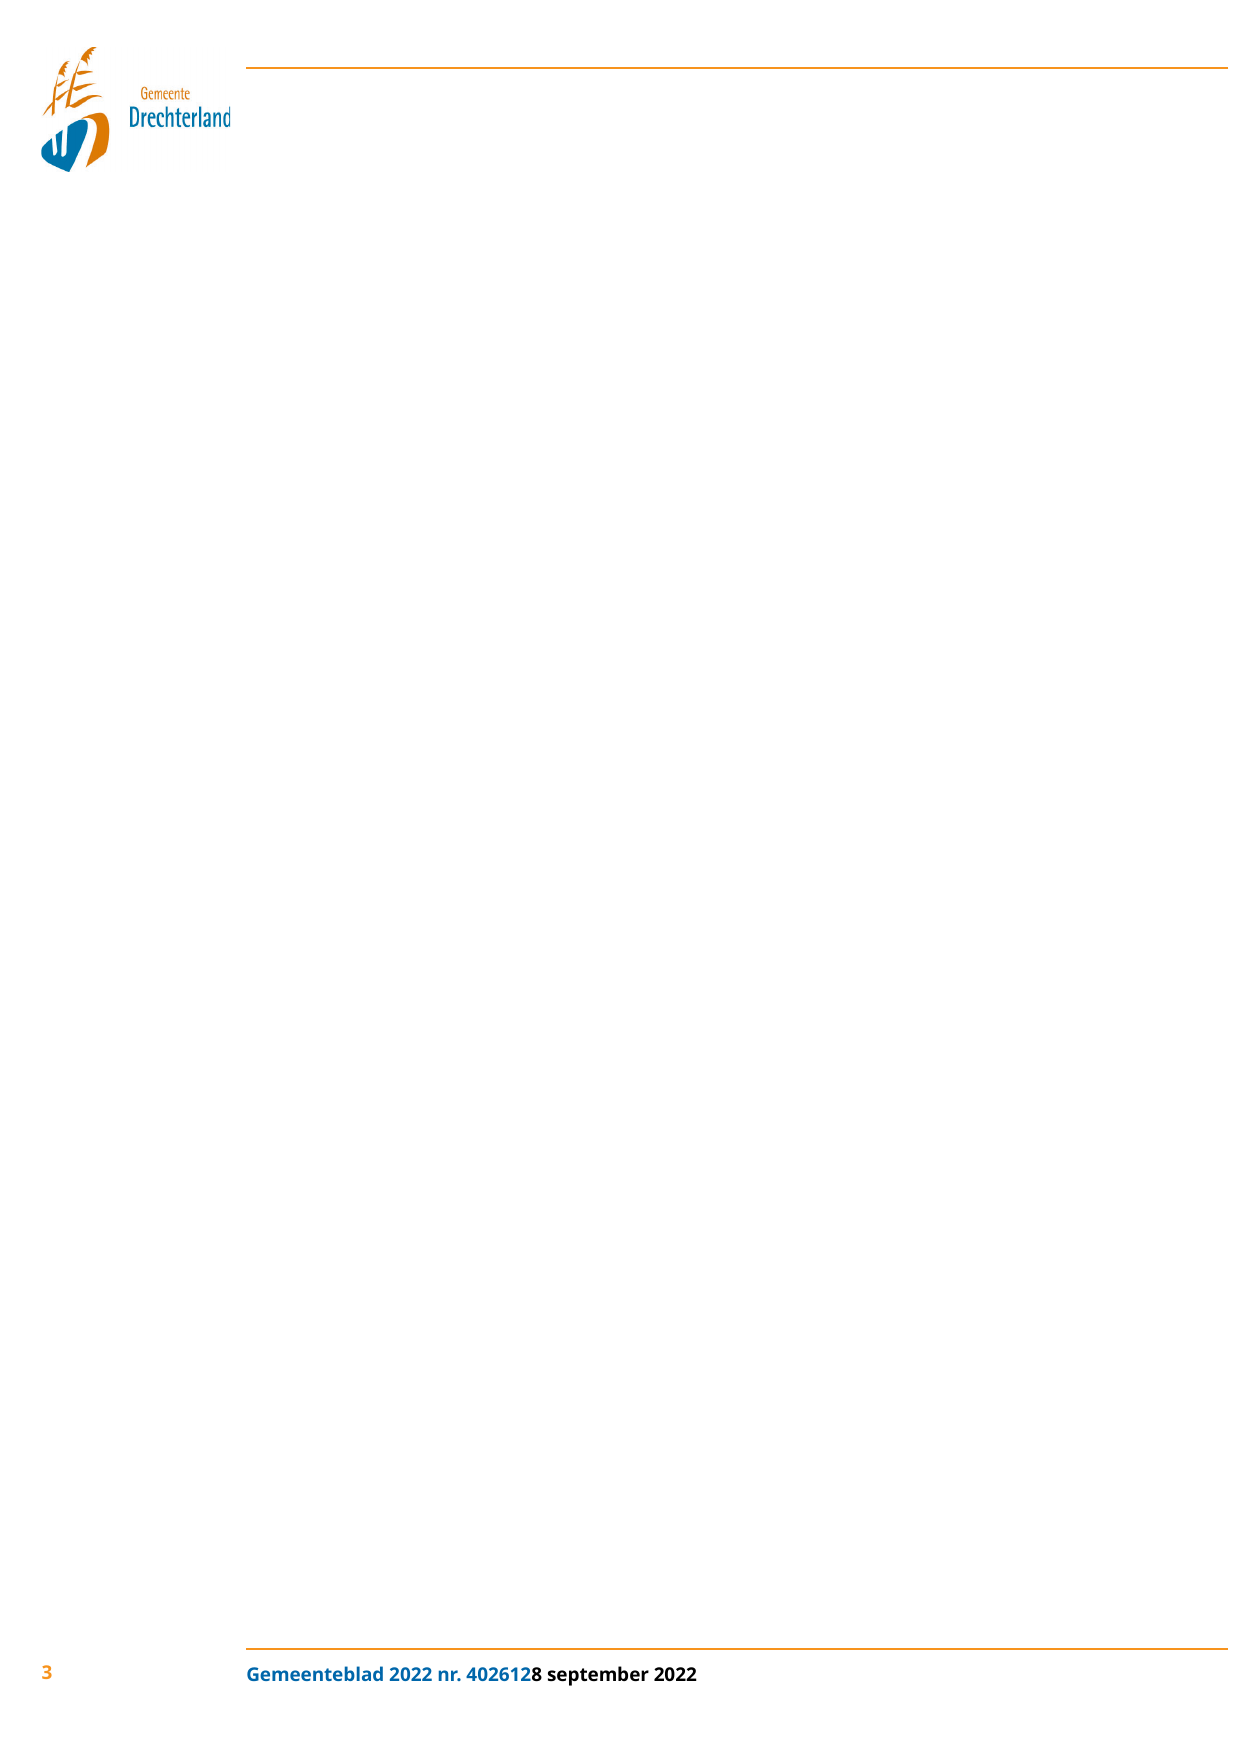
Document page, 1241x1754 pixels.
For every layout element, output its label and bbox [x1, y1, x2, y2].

picture [41, 158, 64, 172]
picture [41, 47, 231, 172]
picture [226, 115, 231, 124]
